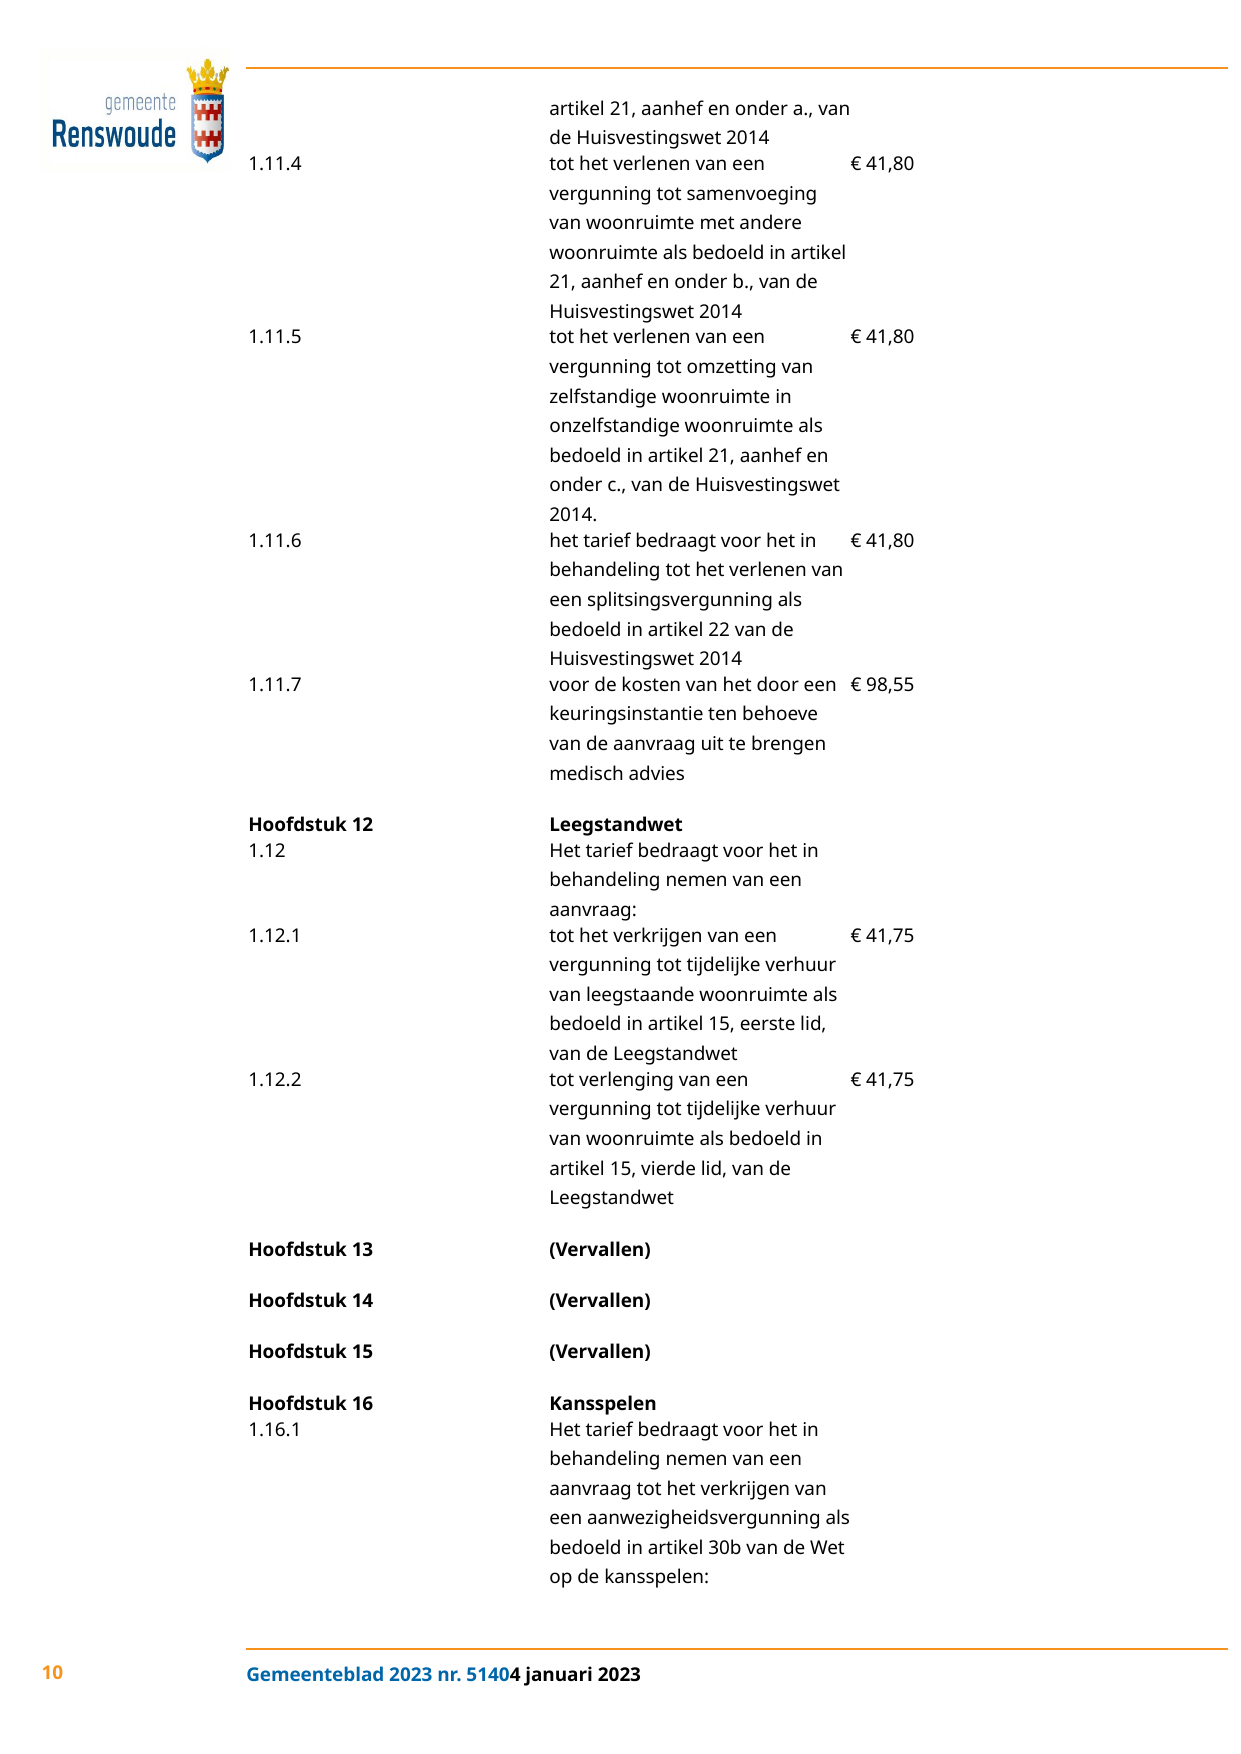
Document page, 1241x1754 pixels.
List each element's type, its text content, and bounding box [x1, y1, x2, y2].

table_cell [549, 1261, 850, 1287]
table_cell [248, 1210, 549, 1236]
table_cell [850, 1313, 1152, 1339]
table_cell het tarief bedraagt voor het in behandeling tot het verlenen van een splitsingsvergunning als bedoeld in artikel 22 van de Huisvestingswet 2014 [549, 527, 850, 671]
table_cell Het tarief bedraagt voor het in behandeling nemen van een aanvraag tot het verkrijgen van een aanwezigheidsvergunning als bedoeld in artikel 30b van de Wet op de kansspelen: [549, 1416, 850, 1589]
table_cell [248, 1261, 549, 1287]
table_cell Het tarief bedraagt voor het in behandeling nemen van een aanvraag: [549, 837, 850, 922]
table_cell 1.12.2 [248, 1066, 549, 1210]
table_cell [248, 1364, 549, 1390]
table_cell € 41,80 [850, 150, 1152, 324]
table_cell € 98,55 [850, 671, 1152, 786]
table_cell 1.11.7 [248, 671, 549, 786]
table_cell [850, 837, 1152, 922]
table_cell voor de kosten van het door een keuringsinstantie ten behoeve van de aanvraag uit te brengen medisch advies [549, 671, 850, 786]
table_cell Hoofdstuk 14 [248, 1287, 549, 1313]
table_cell [549, 1313, 850, 1339]
table_cell (Vervallen) [549, 1287, 850, 1313]
table_cell Hoofdstuk 16 [248, 1390, 549, 1416]
table_cell [850, 1236, 1152, 1261]
table_cell € 41,75 [850, 922, 1152, 1066]
table_cell [549, 1364, 850, 1390]
table_cell Kansspelen [549, 1390, 850, 1416]
table_cell [850, 811, 1152, 837]
table_cell € 41,80 [850, 527, 1152, 671]
table_cell Hoofdstuk 13 [248, 1236, 549, 1261]
table_cell [549, 786, 850, 811]
table_cell 1.11.4 [248, 150, 549, 324]
table_cell Hoofdstuk 12 [248, 811, 549, 837]
table_cell Hoofdstuk 15 [248, 1339, 549, 1364]
table_cell artikel 21, aanhef en onder a., van de Huisvestingswet 2014 [549, 95, 850, 150]
table_cell € 41,75 [850, 1066, 1152, 1210]
table_cell tot verlenging van een vergunning tot tijdelijke verhuur van woonruimte als bedoeld in artikel 15, vierde lid, van de Leegstandwet [549, 1066, 850, 1210]
table_cell [850, 1287, 1152, 1313]
table_cell [850, 1364, 1152, 1390]
table_cell 1.11.6 [248, 527, 549, 671]
table_cell [850, 95, 1152, 150]
table_cell [248, 786, 549, 811]
table_cell Leegstandwet [549, 811, 850, 837]
table_cell 1.16.1 [248, 1416, 549, 1589]
table_cell [850, 1339, 1152, 1364]
table_cell [549, 1210, 850, 1236]
table_cell € 41,80 [850, 324, 1152, 527]
table_cell 1.12.1 [248, 922, 549, 1066]
table_cell [850, 786, 1152, 811]
table_cell tot het verlenen van een vergunning tot samenvoeging van woonruimte met andere woonruimte als bedoeld in artikel 21, aanhef en onder b., van de Huisvestingswet 2014 [549, 150, 850, 324]
table_cell tot het verlenen van een vergunning tot omzetting van zelfstandige woonruimte in onzelfstandige woonruimte als bedoeld in artikel 21, aanhef en onder c., van de Huisvestingswet 2014. [549, 324, 850, 527]
table_cell (Vervallen) [549, 1236, 850, 1261]
table_cell [850, 1261, 1152, 1287]
table_cell [850, 1210, 1152, 1236]
table_cell tot het verkrijgen van een vergunning tot tijdelijke verhuur van leegstaande woonruimte als bedoeld in artikel 15, eerste lid, van de Leegstandwet [549, 922, 850, 1066]
table_cell [850, 1416, 1152, 1589]
table_cell 1.12 [248, 837, 549, 922]
table_cell 1.11.5 [248, 324, 549, 527]
table_cell [850, 1390, 1152, 1416]
picture [41, 47, 231, 172]
table_cell (Vervallen) [549, 1339, 850, 1364]
table_cell [248, 95, 549, 150]
table_cell [248, 1313, 549, 1339]
